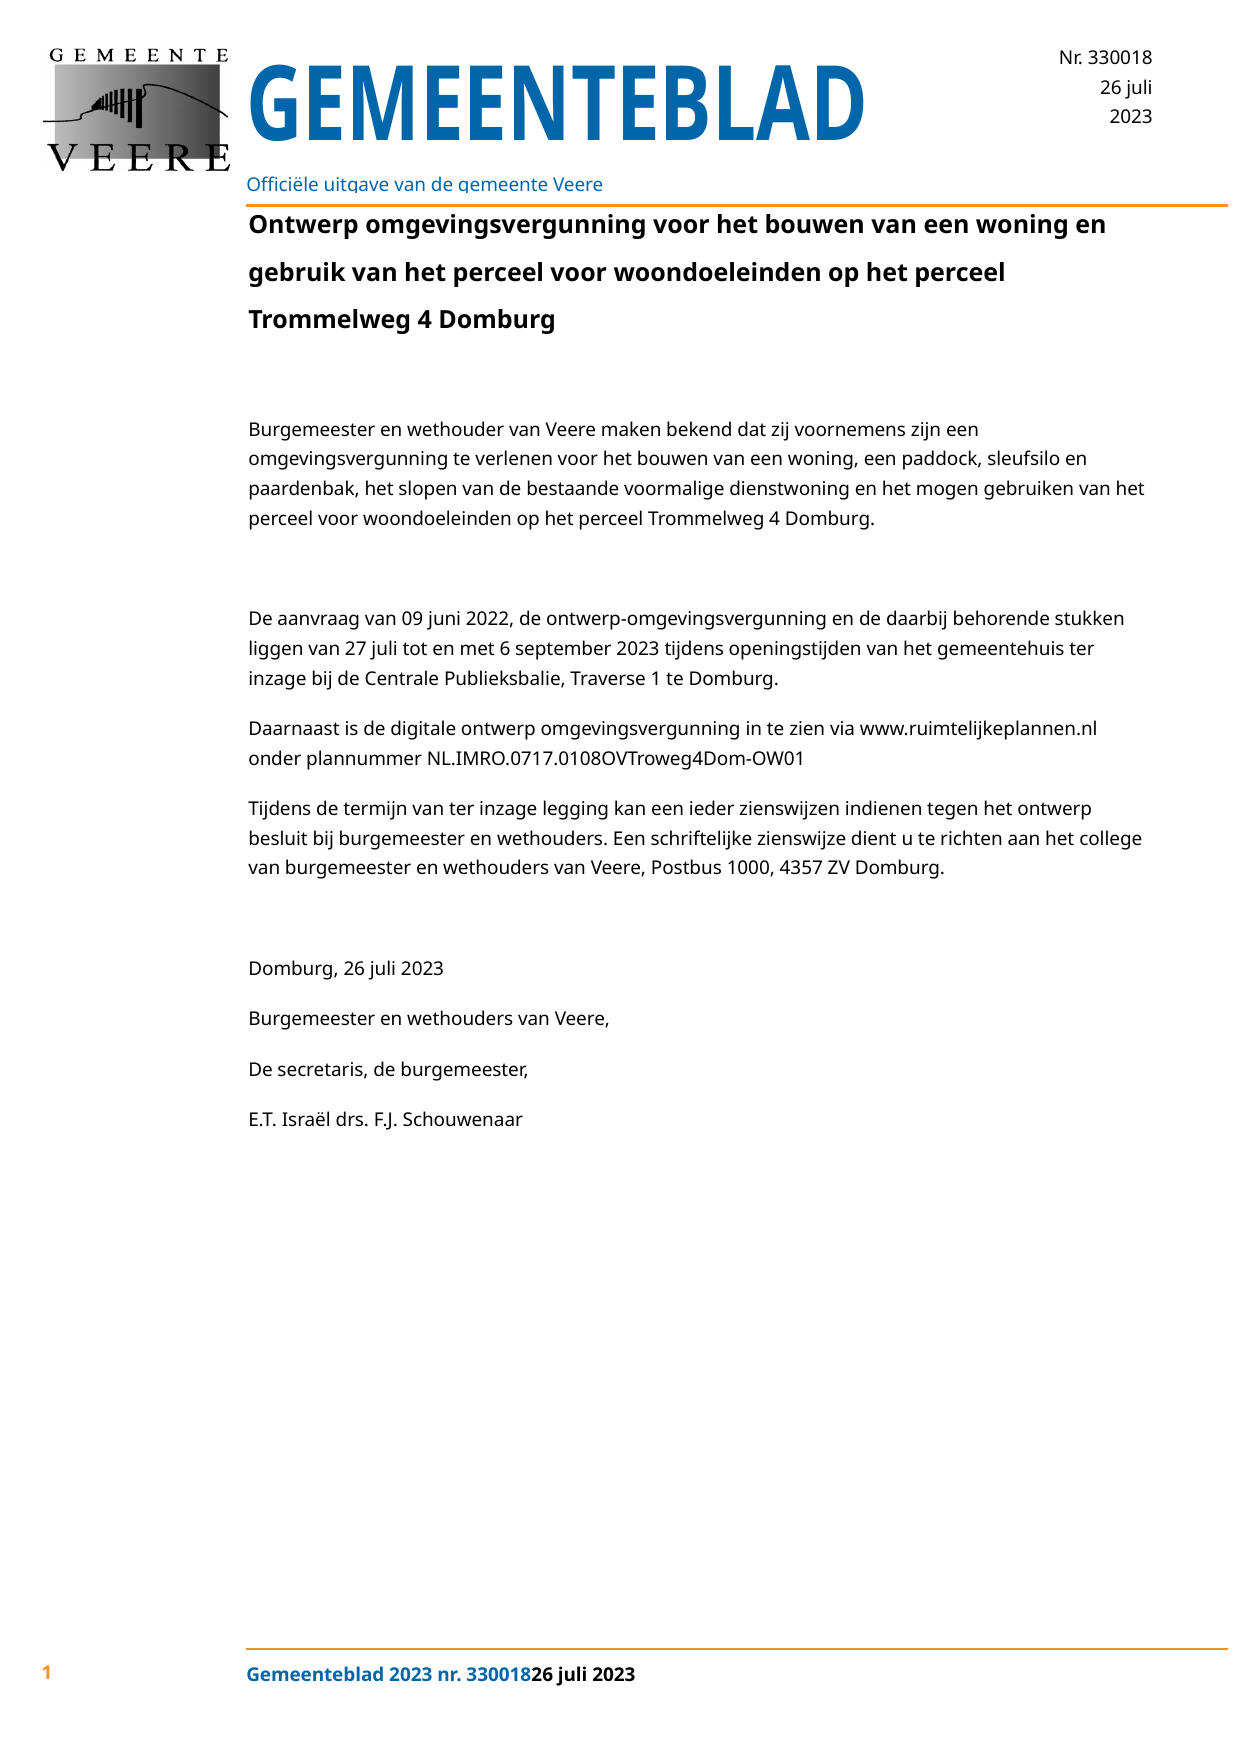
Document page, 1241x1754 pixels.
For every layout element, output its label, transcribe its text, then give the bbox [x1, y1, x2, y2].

text Domburg, 26 juli 2023 [248, 955, 1152, 981]
picture [41, 47, 231, 172]
text Daarnaast is de digitale ontwerp omgevingsvergunning in te zien via www.ruimtelijkeplannen.nl onder plannummer NL.IMRO.0717.0108OVTroweg4Dom-OW01 [248, 715, 1152, 770]
text E.T. Israël drs. F.J. Schouwenaar [248, 1106, 1152, 1132]
text Tijdens de termijn van ter inzage legging kan een ieder zienswijzen indienen tegen het ontwerp besluit bij burgemeester en wethouders. Een schriftelijke zienswijze dient u te richten aan het college van burgemeester en wethouders van Veere, Postbus 1000, 4357 ZV Domburg. [248, 795, 1152, 880]
text Ontwerp omgevingsvergunning voor het bouwen van een woning en gebruik van het perceel voor woondoeleinden op het perceel Trommelweg 4 Domburg [248, 207, 1152, 336]
text Burgemeester en wethouder van Veere maken bekend dat zij voornemens zijn een omgevingsvergunning te verlenen voor het bouwen van een woning, een paddock, sleufsilo en paardenbak, het slopen van de bestaande voormalige dienstwoning en het mogen gebruiken van het perceel voor woondoeleinden op het perceel Trommelweg 4 Domburg. [248, 416, 1152, 530]
text De secretaris, de burgemeester, [248, 1056, 1152, 1082]
text Burgemeester en wethouders van Veere, [248, 1006, 1152, 1031]
text De aanvraag van 09 juni 2022, de ontwerp-omgevingsvergunning en de daarbij behorende stukken liggen van 27 juli tot en met 6 september 2023 tijdens openingstijden van het gemeentehuis ter inzage bij de Centrale Publieksbalie, Traverse 1 te Domburg. [248, 606, 1152, 690]
